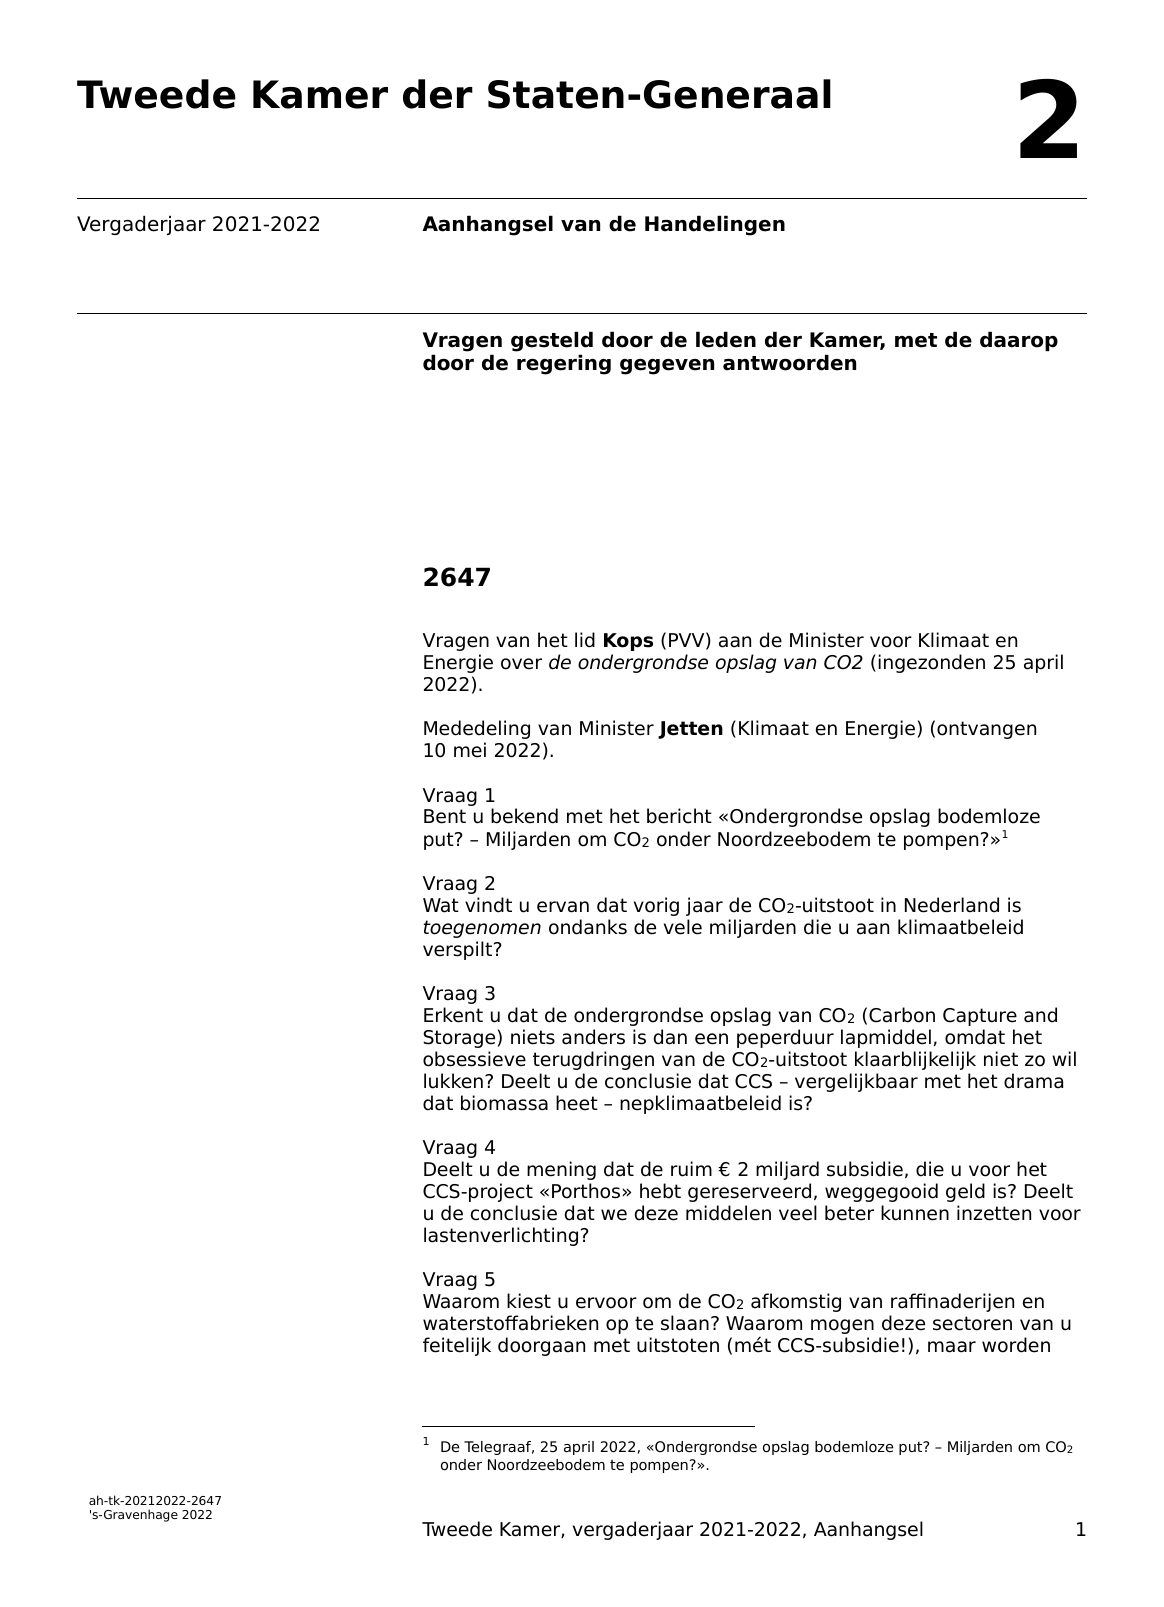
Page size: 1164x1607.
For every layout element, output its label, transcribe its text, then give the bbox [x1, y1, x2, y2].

text Deelt u de mening dat de ruim € 2 miljard subsidie, die u voor het CCS-project «Porthos» hebt gereserveerd, weggegooid geld is? Deelt u de conclusie dat we deze middelen veel beter kunnen inzetten voor lastenverlichting? [422, 1159, 1087, 1247]
table_cell Vergaderjaar 2021-2022 [77, 199, 422, 313]
text Vraag 4 [422, 1137, 1087, 1159]
text De Telegraaf, 25 april 2022, «Ondergrondse opslag bodemloze put? – Miljarden om CO2 onder Noordzeebodem te pompen?». [422, 1435, 1087, 1474]
text ah-tk-20212022-2647 [88, 1494, 323, 1508]
text Waarom kiest u ervoor om de CO2 afkomstig van raffinaderijen en waterstoffabrieken op te slaan? Waarom mogen deze sectoren van u feitelijk doorgaan met uitstoten (mét CCS-subsidie!), maar worden [422, 1291, 1087, 1357]
table_header Tweede Kamer der Staten-Generaal [77, 59, 886, 198]
text Vraag 1 [422, 784, 1087, 806]
text Vraag 5 [422, 1269, 1087, 1291]
text Vraag 2 [422, 873, 1087, 894]
table_cell Vragen gesteld door de leden der Kamer, met de daarop door de regering gegeven antwoorden [422, 314, 1087, 375]
text Vraag 3 [422, 983, 1087, 1005]
table_cell [77, 314, 422, 375]
text Erkent u dat de ondergrondse opslag van CO2 (Carbon Capture and Storage) niets anders is dan een peperduur lapmiddel, omdat het obsessieve terugdringen van de CO2-uitstoot klaarblijkelijk niet zo wil lukken? Deelt u de conclusie dat CCS – vergelijkbaar met het drama dat biomassa heet – nepklimaatbeleid is? [422, 1005, 1087, 1114]
table_header 2 [886, 59, 1087, 198]
text Bent u bekend met het bericht «Ondergrondse opslag bodemloze put? – Miljarden om CO2 onder Noordzeebodem te pompen?» [422, 806, 1087, 850]
text Wat vindt u ervan dat vorig jaar de CO2-uitstoot in Nederland is toegenomen ondanks de vele miljarden die u aan klimaatbeleid verspilt? [422, 894, 1087, 961]
text 's-Gravenhage 2022 [88, 1508, 323, 1522]
text 2647 [422, 563, 1087, 592]
table_cell Aanhangsel van de Handelingen [422, 199, 1087, 313]
text Mededeling van Minister Jetten (Klimaat en Energie) (ontvangen 10 mei 2022). [422, 718, 1087, 762]
text Vragen van het lid Kops (PVV) aan de Minister voor Klimaat en Energie over de ondergrondse opslag van CO2 (ingezonden 25 april 2022). [422, 630, 1087, 696]
